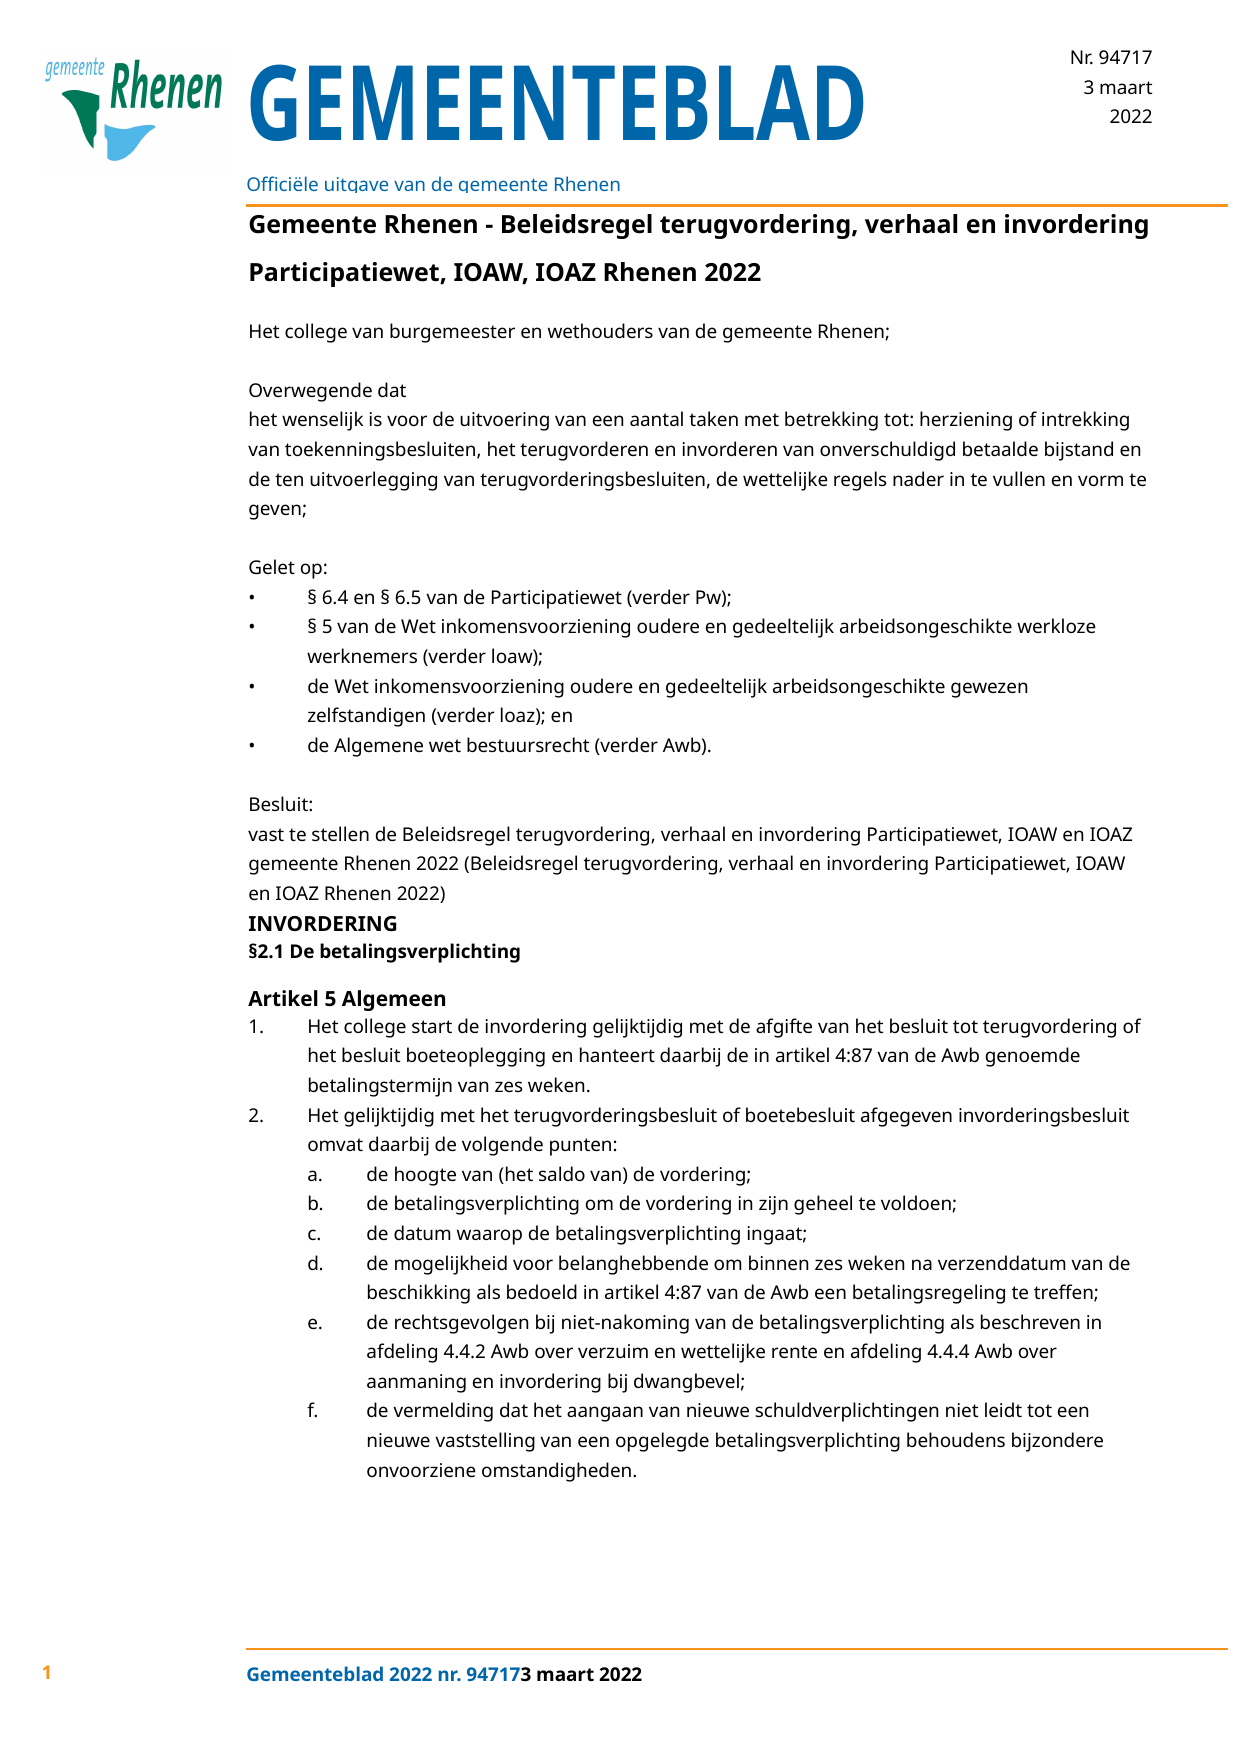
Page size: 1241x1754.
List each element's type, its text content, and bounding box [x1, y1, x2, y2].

list Het gelijktijdig met het terugvorderingsbesluit of boetebesluit afgegeven invorderingsbesluit omvat daarbij de volgende punten: [248, 1102, 1152, 1157]
text Gemeente Rhenen - Beleidsregel terugvordering, verhaal en invordering Participatiewet, IOAW, IOAZ Rhenen 2022 [248, 207, 1152, 288]
text Artikel 5 Algemeen [248, 984, 1152, 1013]
text vast te stellen de Beleidsregel terugvordering, verhaal en invordering Participatiewet, IOAW en IOAZ gemeente Rhenen 2022 (Beleidsregel terugvordering, verhaal en invordering Participatiewet, IOAW en IOAZ Rhenen 2022) [248, 821, 1152, 906]
text §2.1 De betalingsverplichting [248, 938, 1152, 964]
list § 6.4 en § 6.5 van de Participatiewet (verder Pw); [248, 584, 1152, 610]
list de datum waarop de betalingsverplichting ingaat; [307, 1220, 1152, 1246]
list de hoogte van (het saldo van) de vordering; [307, 1161, 1152, 1187]
list de vermelding dat het aangaan van nieuwe schuldverplichtingen niet leidt tot een nieuwe vaststelling van een opgelegde betalingsverplichting behoudens bijzondere onvoorziene omstandigheden. [307, 1398, 1152, 1482]
list de mogelijkheid voor belanghebbende om binnen zes weken na verzenddatum van de beschikking als bedoeld in artikel 4:87 van de Awb een betalingsregeling te treffen; [307, 1250, 1152, 1305]
list Het college start de invordering gelijktijdig met de afgifte van het besluit tot terugvordering of het besluit boeteoplegging en hanteert daarbij de in artikel 4:87 van de Awb genoemde betalingstermijn van zes weken. [248, 1013, 1152, 1098]
text het wenselijk is voor de uitvoering van een aantal taken met betrekking tot: herziening of intrekking van toekenningsbesluiten, het terugvorderen en invorderen van onverschuldigd betaalde bijstand en de ten uitvoerlegging van terugvorderingsbesluiten, de wettelijke regels nader in te vullen en vorm te geven; [248, 407, 1152, 521]
list de Wet inkomensvoorziening oudere en gedeeltelijk arbeidsongeschikte gewezen zelfstandigen (verder loaz); en [248, 673, 1152, 728]
list de betalingsverplichting om de vordering in zijn geheel te voldoen; [307, 1191, 1152, 1216]
list de rechtsgevolgen bij niet-nakoming van de betalingsverplichting als beschreven in afdeling 4.4.2 Awb over verzuim en wettelijke rente en afdeling 4.4.4 Awb over aanmaning en invordering bij dwangbevel; [307, 1309, 1152, 1394]
text Gelet op: [248, 554, 1152, 580]
text Het college van burgemeester en wethouders van de gemeente Rhenen; [248, 318, 1152, 344]
text Besluit: [248, 791, 1152, 817]
text Overwegende dat [248, 377, 1152, 403]
text INVORDERING [248, 909, 1152, 938]
list de Algemene wet bestuursrecht (verder Awb). [248, 732, 1152, 758]
list § 5 van de Wet inkomensvoorziening oudere en gedeeltelijk arbeidsongeschikte werkloze werknemers (verder loaw); [248, 614, 1152, 669]
picture [41, 47, 231, 172]
